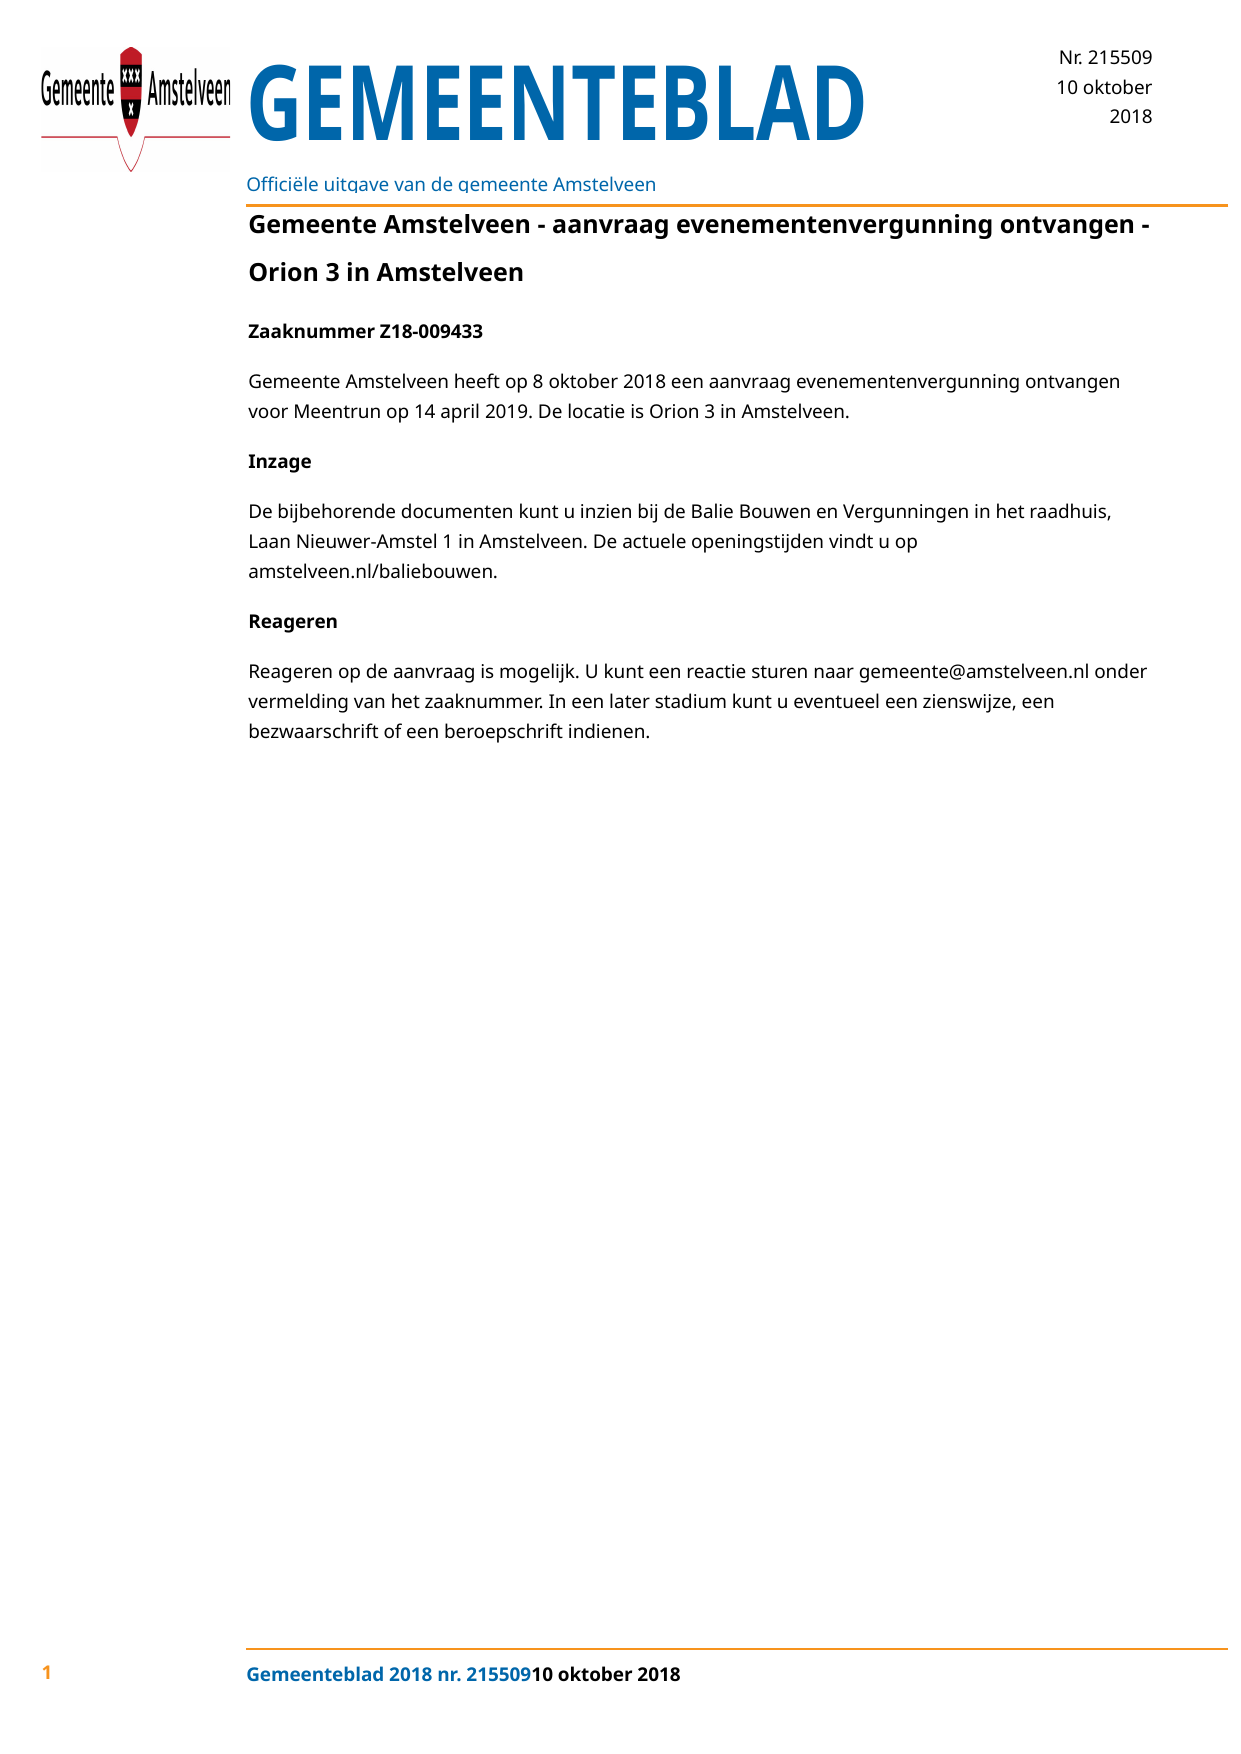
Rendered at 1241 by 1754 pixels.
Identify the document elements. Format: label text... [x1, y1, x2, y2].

text Reageren [248, 608, 1152, 634]
text Gemeente Amstelveen heeft op 8 oktober 2018 een aanvraag evenementenvergunning ontvangen voor Meentrun op 14 april 2019. De locatie is Orion 3 in Amstelveen. [248, 368, 1152, 424]
text Zaaknummer Z18-009433 [248, 318, 1152, 344]
text De bijbehorende documenten kunt u inzien bij de Balie Bouwen en Vergunningen in het raadhuis, Laan Nieuwer-Amstel 1 in Amstelveen. De actuele openingstijden vindt u op amstelveen.nl/baliebouwen. [248, 499, 1152, 584]
text Gemeente Amstelveen - aanvraag evenementenvergunning ontvangen - Orion 3 in Amstelveen [248, 207, 1152, 288]
text Reageren op de aanvraag is mogelijk. U kunt een reactie sturen naar gemeente@amstelveen.nl onder vermelding van het zaaknummer. In een later stadium kunt u eventueel een zienswijze, een bezwaarschrift of een beroepschrift indienen. [248, 659, 1152, 744]
picture [41, 47, 231, 172]
text Inzage [248, 448, 1152, 474]
